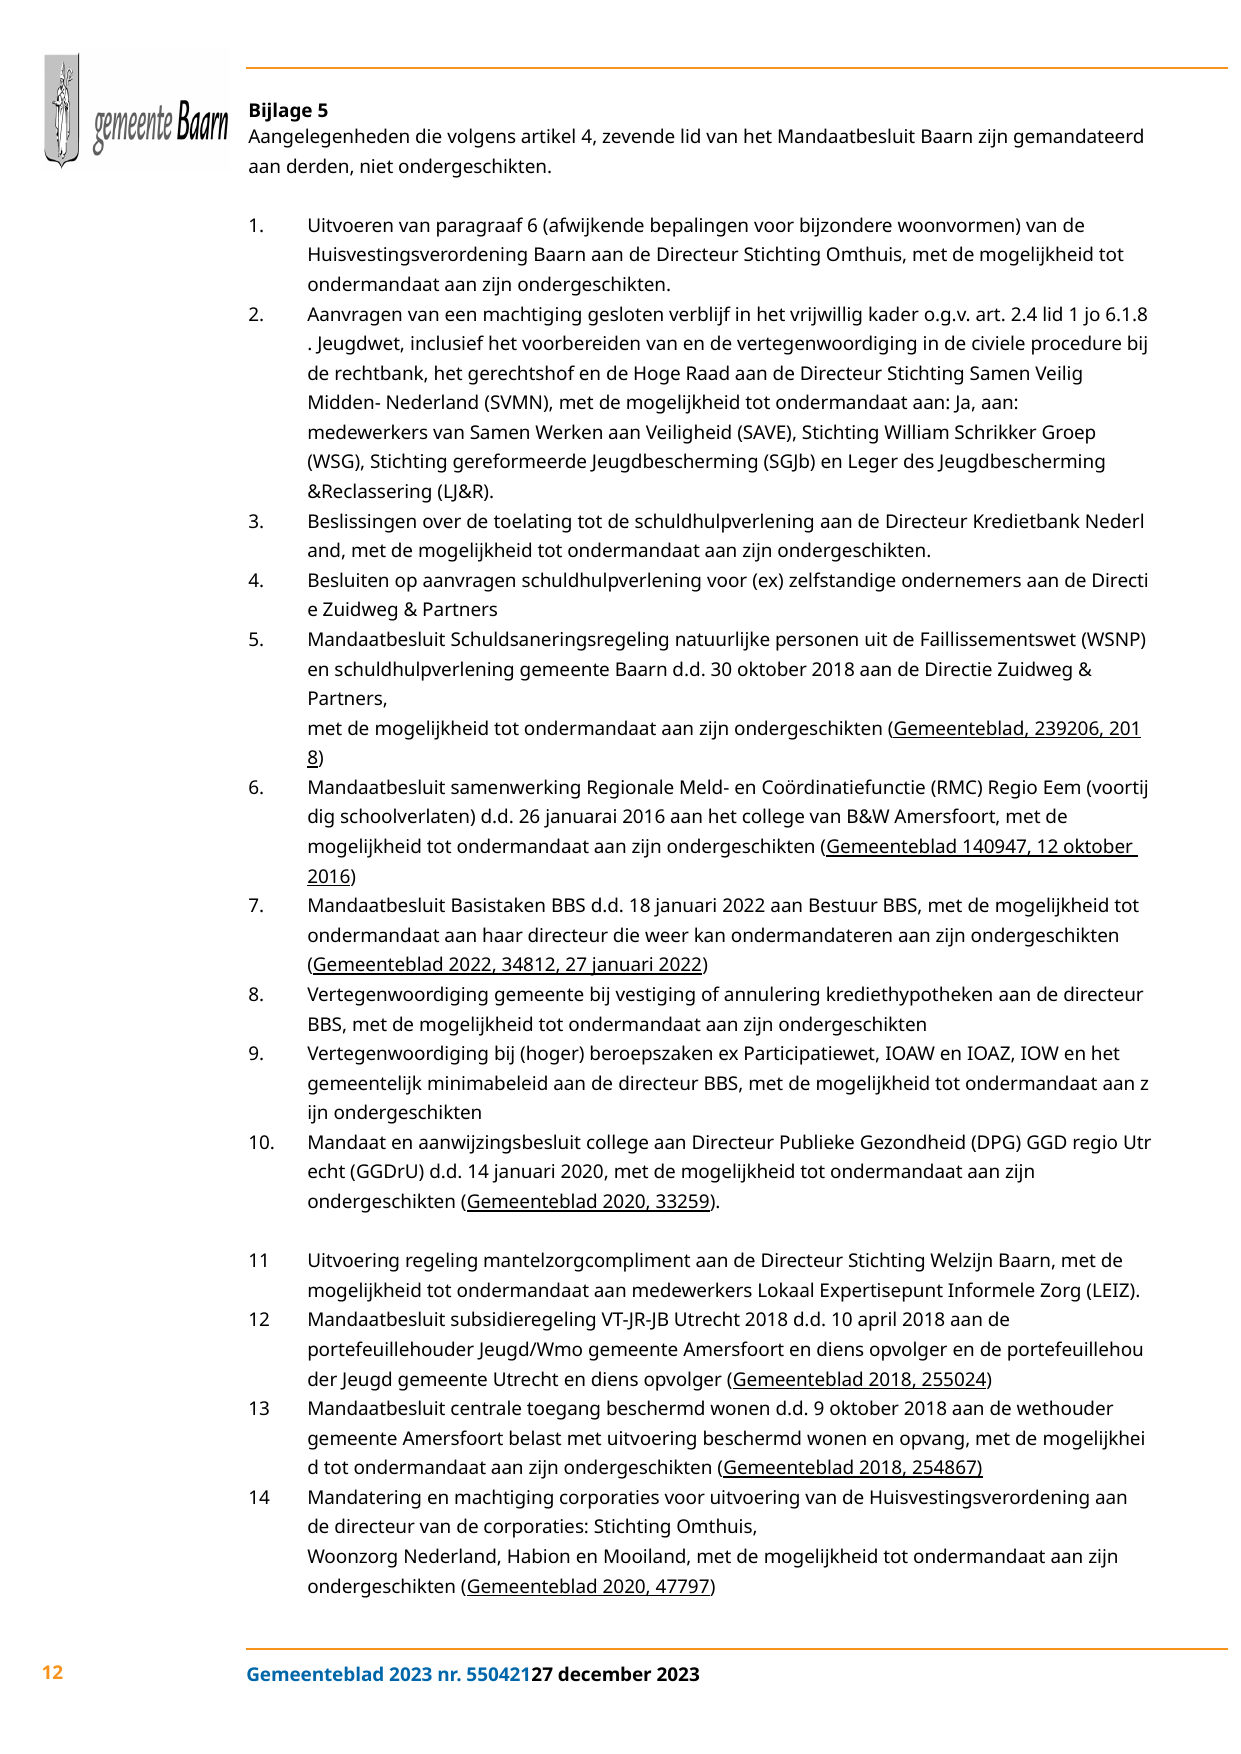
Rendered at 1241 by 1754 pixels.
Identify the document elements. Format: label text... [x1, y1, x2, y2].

list Mandaatbesluit centrale toegang beschermd wonen d.d. 9 oktober 2018 aan de wethouder gemeente Amersfoort belast met uitvoering beschermd wonen en opvang, met de mogelijkheid tot ondermandaat aan zijn ondergeschikten (Gemeenteblad 2018, 254867) [248, 1395, 1152, 1480]
list Mandaatbesluit Schuldsaneringsregeling natuurlijke personen uit de Faillissementswet (WSNP) en schuldhulpverlening gemeente Baarn d.d. 30 oktober 2018 aan de Directie Zuidweg & Partners, met de mogelijkheid tot ondermandaat aan zijn ondergeschikten (Gemeenteblad, 239206, 2018) [248, 626, 1152, 770]
list Mandaatbesluit Basistaken BBS d.d. 18 januari 2022 aan Bestuur BBS, met de mogelijkheid tot ondermandaat aan haar directeur die weer kan ondermandateren aan zijn ondergeschikten (Gemeenteblad 2022, 34812, 27 januari 2022) [248, 892, 1152, 977]
list Uitvoering regeling mantelzorgcompliment aan de Directeur Stichting Welzijn Baarn, met de mogelijkheid tot ondermandaat aan medewerkers Lokaal Expertisepunt Informele Zorg (LEIZ). [248, 1247, 1152, 1303]
text Aangelegenheden die volgens artikel 4, zevende lid van het Mandaatbesluit Baarn zijn gemandateerd aan derden, niet ondergeschikten. [248, 123, 1152, 179]
list Vertegenwoordiging gemeente bij vestiging of annulering krediethypotheken aan de directeur BBS, met de mogelijkheid tot ondermandaat aan zijn ondergeschikten [248, 981, 1152, 1037]
text Bijlage 5 [248, 95, 1152, 123]
list Besluiten op aanvragen schuldhulpverlening voor (ex) zelfstandige ondernemers aan de Directie Zuidweg & Partners [248, 567, 1152, 622]
list Beslissingen over de toelating tot de schuldhulpverlening aan de Directeur Kredietbank Nederland, met de mogelijkheid tot ondermandaat aan zijn ondergeschikten. [248, 508, 1152, 563]
list Aanvragen van een machtiging gesloten verblijf in het vrijwillig kader o.g.v. art. 2.4 lid 1 jo 6.1.8. Jeugdwet, inclusief het voorbereiden van en de vertegenwoordiging in de civiele procedure bij de rechtbank, het gerechtshof en de Hoge Raad aan de Directeur Stichting Samen Veilig Midden- Nederland (SVMN), met de mogelijkheid tot ondermandaat aan: Ja, aan: medewerkers van Samen Werken aan Veiligheid (SAVE), Stichting William Schrikker Groep (WSG), Stichting gereformeerde Jeugdbescherming (SGJb) en Leger des Jeugdbescherming &Reclassering (LJ&R). [248, 301, 1152, 504]
list Mandatering en machtiging corporaties voor uitvoering van de Huisvestingsverordening aan de directeur van de corporaties: Stichting Omthuis, Woonzorg Nederland, Habion en Mooiland, met de mogelijkheid tot ondermandaat aan zijn ondergeschikten (Gemeenteblad 2020, 47797) [248, 1484, 1152, 1599]
list Uitvoeren van paragraaf 6 (afwijkende bepalingen voor bijzondere woonvormen) van de Huisvestingsverordening Baarn aan de Directeur Stichting Omthuis, met de mogelijkheid tot ondermandaat aan zijn ondergeschikten. [248, 212, 1152, 297]
list Mandaatbesluit samenwerking Regionale Meld- en Coördinatiefunctie (RMC) Regio Eem (voortijdig schoolverlaten) d.d. 26 januarai 2016 aan het college van B&W Amersfoort, met de mogelijkheid tot ondermandaat aan zijn ondergeschikten (Gemeenteblad 140947, 12 oktober 2016) [248, 774, 1152, 889]
picture [41, 47, 231, 172]
list Vertegenwoordiging bij (hoger) beroepszaken ex Participatiewet, IOAW en IOAZ, IOW en het gemeentelijk minimabeleid aan de directeur BBS, met de mogelijkheid tot ondermandaat aan zijn ondergeschikten [248, 1040, 1152, 1125]
list Mandaatbesluit subsidieregeling VT-JR-JB Utrecht 2018 d.d. 10 april 2018 aan de portefeuillehouder Jeugd/Wmo gemeente Amersfoort en diens opvolger en de portefeuillehouder Jeugd gemeente Utrecht en diens opvolger (Gemeenteblad 2018, 255024) [248, 1307, 1152, 1392]
list Mandaat en aanwijzingsbesluit college aan Directeur Publieke Gezondheid (DPG) GGD regio Utrecht (GGDrU) d.d. 14 januari 2020, met de mogelijkheid tot ondermandaat aan zijn ondergeschikten (Gemeenteblad 2020, 33259). [248, 1129, 1152, 1214]
